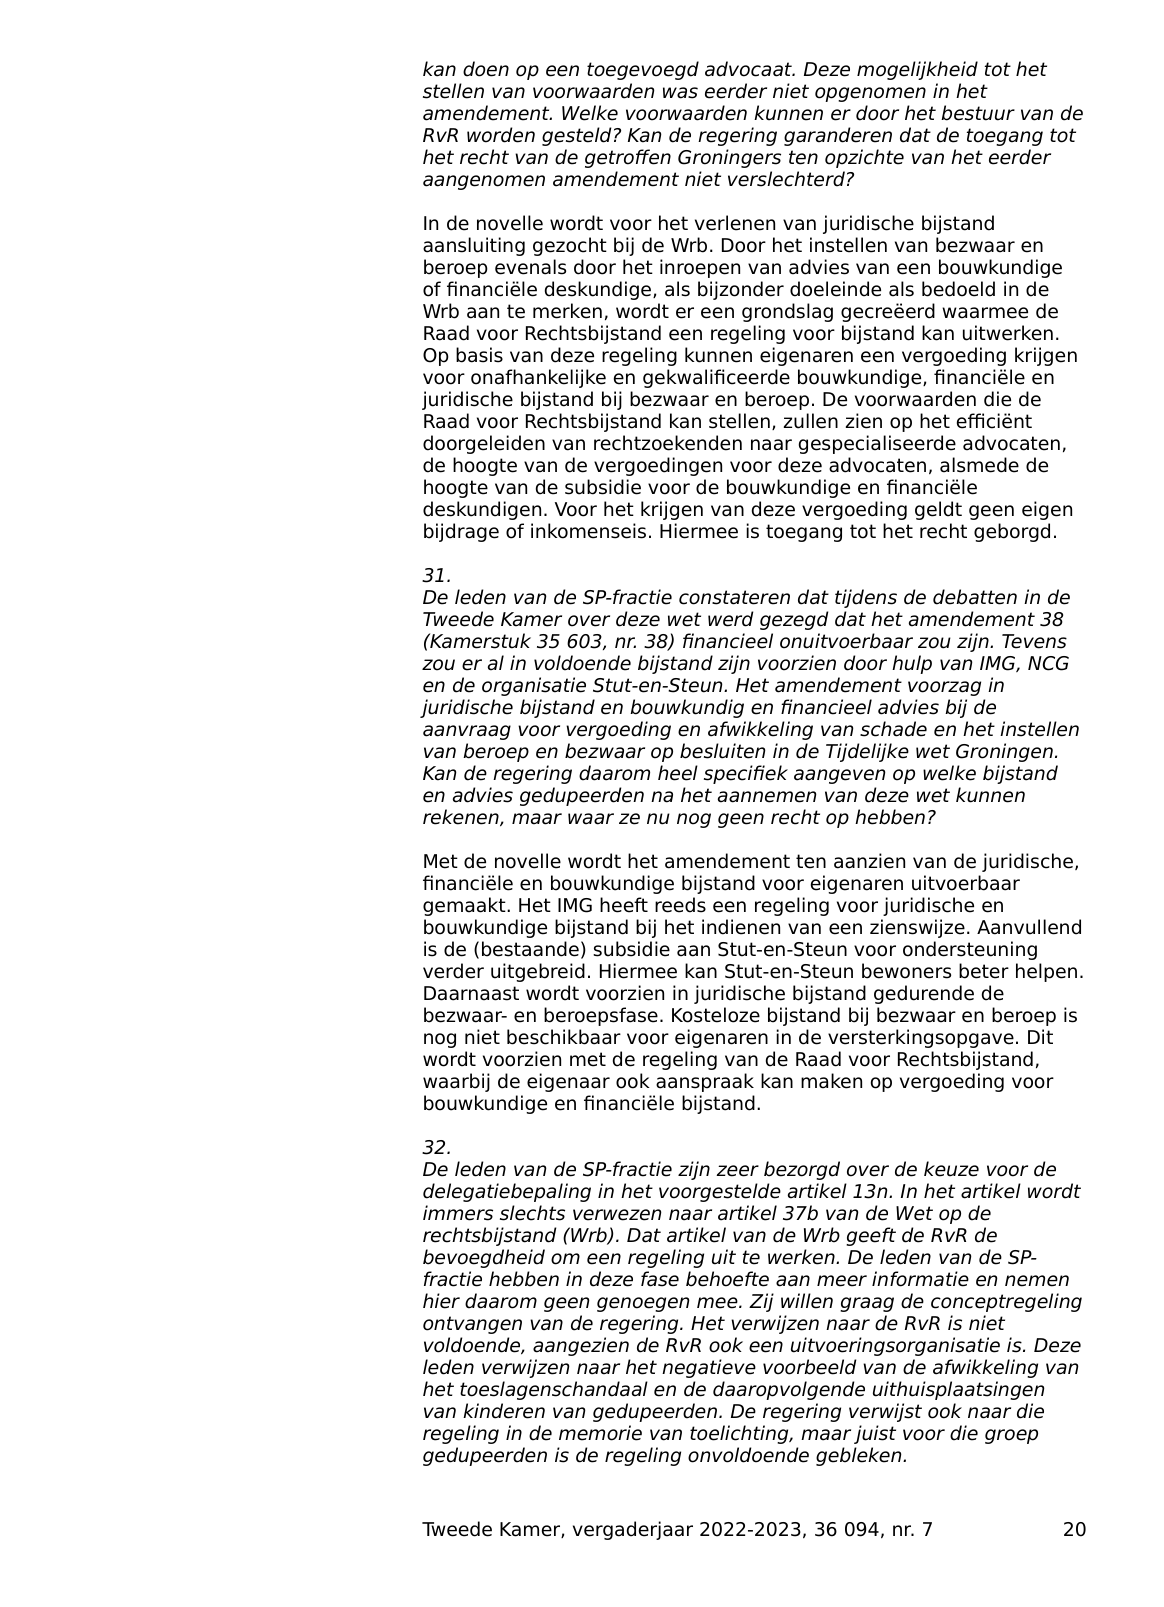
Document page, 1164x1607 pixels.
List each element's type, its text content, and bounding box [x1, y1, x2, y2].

text kan doen op een toegevoegd advocaat. Deze mogelijkheid tot het stellen van voorwaarden was eerder niet opgenomen in het amendement. Welke voorwaarden kunnen er door het bestuur van de RvR worden gesteld? Kan de regering garanderen dat de toegang tot het recht van de getroffen Groningers ten opzichte van het eerder aangenomen amendement niet verslechterd? [422, 59, 1087, 191]
text De leden van de SP-fractie constateren dat tijdens de debatten in de Tweede Kamer over deze wet werd gezegd dat het amendement 38 (Kamerstuk 35 603, nr. 38) financieel onuitvoerbaar zou zijn. Tevens zou er al in voldoende bijstand zijn voorzien door hulp van IMG, NCG en de organisatie Stut-en-Steun. Het amendement voorzag in juridische bijstand en bouwkundig en financieel advies bij de aanvraag voor vergoeding en afwikkeling van schade en het instellen van beroep en bezwaar op besluiten in de Tijdelijke wet Groningen. Kan de regering daarom heel specifiek aangeven op welke bijstand en advies gedupeerden na het aannemen van deze wet kunnen rekenen, maar waar ze nu nog geen recht op hebben? [422, 587, 1087, 829]
text 31. [422, 565, 1087, 587]
text De leden van de SP-fractie zijn zeer bezorgd over de keuze voor de delegatiebepaling in het voorgestelde artikel 13n. In het artikel wordt immers slechts verwezen naar artikel 37b van de Wet op de rechtsbijstand (Wrb). Dat artikel van de Wrb geeft de RvR de bevoegdheid om een regeling uit te werken. De leden van de SP-fractie hebben in deze fase behoefte aan meer informatie en nemen hier daarom geen genoegen mee. Zij willen graag de conceptregeling ontvangen van de regering. Het verwijzen naar de RvR is niet voldoende, aangezien de RvR ook een uitvoeringsorganisatie is. Deze leden verwijzen naar het negatieve voorbeeld van de afwikkeling van het toeslagenschandaal en de daaropvolgende uithuisplaatsingen van kinderen van gedupeerden. De regering verwijst ook naar die regeling in de memorie van toelichting, maar juist voor die groep gedupeerden is de regeling onvoldoende gebleken. [422, 1159, 1087, 1467]
text Met de novelle wordt het amendement ten aanzien van de juridische, financiële en bouwkundige bijstand voor eigenaren uitvoerbaar gemaakt. Het IMG heeft reeds een regeling voor juridische en bouwkundige bijstand bij het indienen van een zienswijze. Aanvullend is de (bestaande) subsidie aan Stut-en-Steun voor ondersteuning verder uitgebreid. Hiermee kan Stut-en-Steun bewoners beter helpen. Daarnaast wordt voorzien in juridische bijstand gedurende de bezwaar- en beroepsfase. Kosteloze bijstand bij bezwaar en beroep is nog niet beschikbaar voor eigenaren in de versterkingsopgave. Dit wordt voorzien met de regeling van de Raad voor Rechtsbijstand, waarbij de eigenaar ook aanspraak kan maken op vergoeding voor bouwkundige en financiële bijstand. [422, 851, 1087, 1115]
text 32. [422, 1137, 1087, 1159]
text In de novelle wordt voor het verlenen van juridische bijstand aansluiting gezocht bij de Wrb. Door het instellen van bezwaar en beroep evenals door het inroepen van advies van een bouwkundige of financiële deskundige, als bijzonder doeleinde als bedoeld in de Wrb aan te merken, wordt er een grondslag gecreëerd waarmee de Raad voor Rechtsbijstand een regeling voor bijstand kan uitwerken. Op basis van deze regeling kunnen eigenaren een vergoeding krijgen voor onafhankelijke en gekwalificeerde bouwkundige, financiële en juridische bijstand bij bezwaar en beroep. De voorwaarden die de Raad voor Rechtsbijstand kan stellen, zullen zien op het efficiënt doorgeleiden van rechtzoekenden naar gespecialiseerde advocaten, de hoogte van de vergoedingen voor deze advocaten, alsmede de hoogte van de subsidie voor de bouwkundige en financiële deskundigen. Voor het krijgen van deze vergoeding geldt geen eigen bijdrage of inkomenseis. Hiermee is toegang tot het recht geborgd. [422, 213, 1087, 543]
